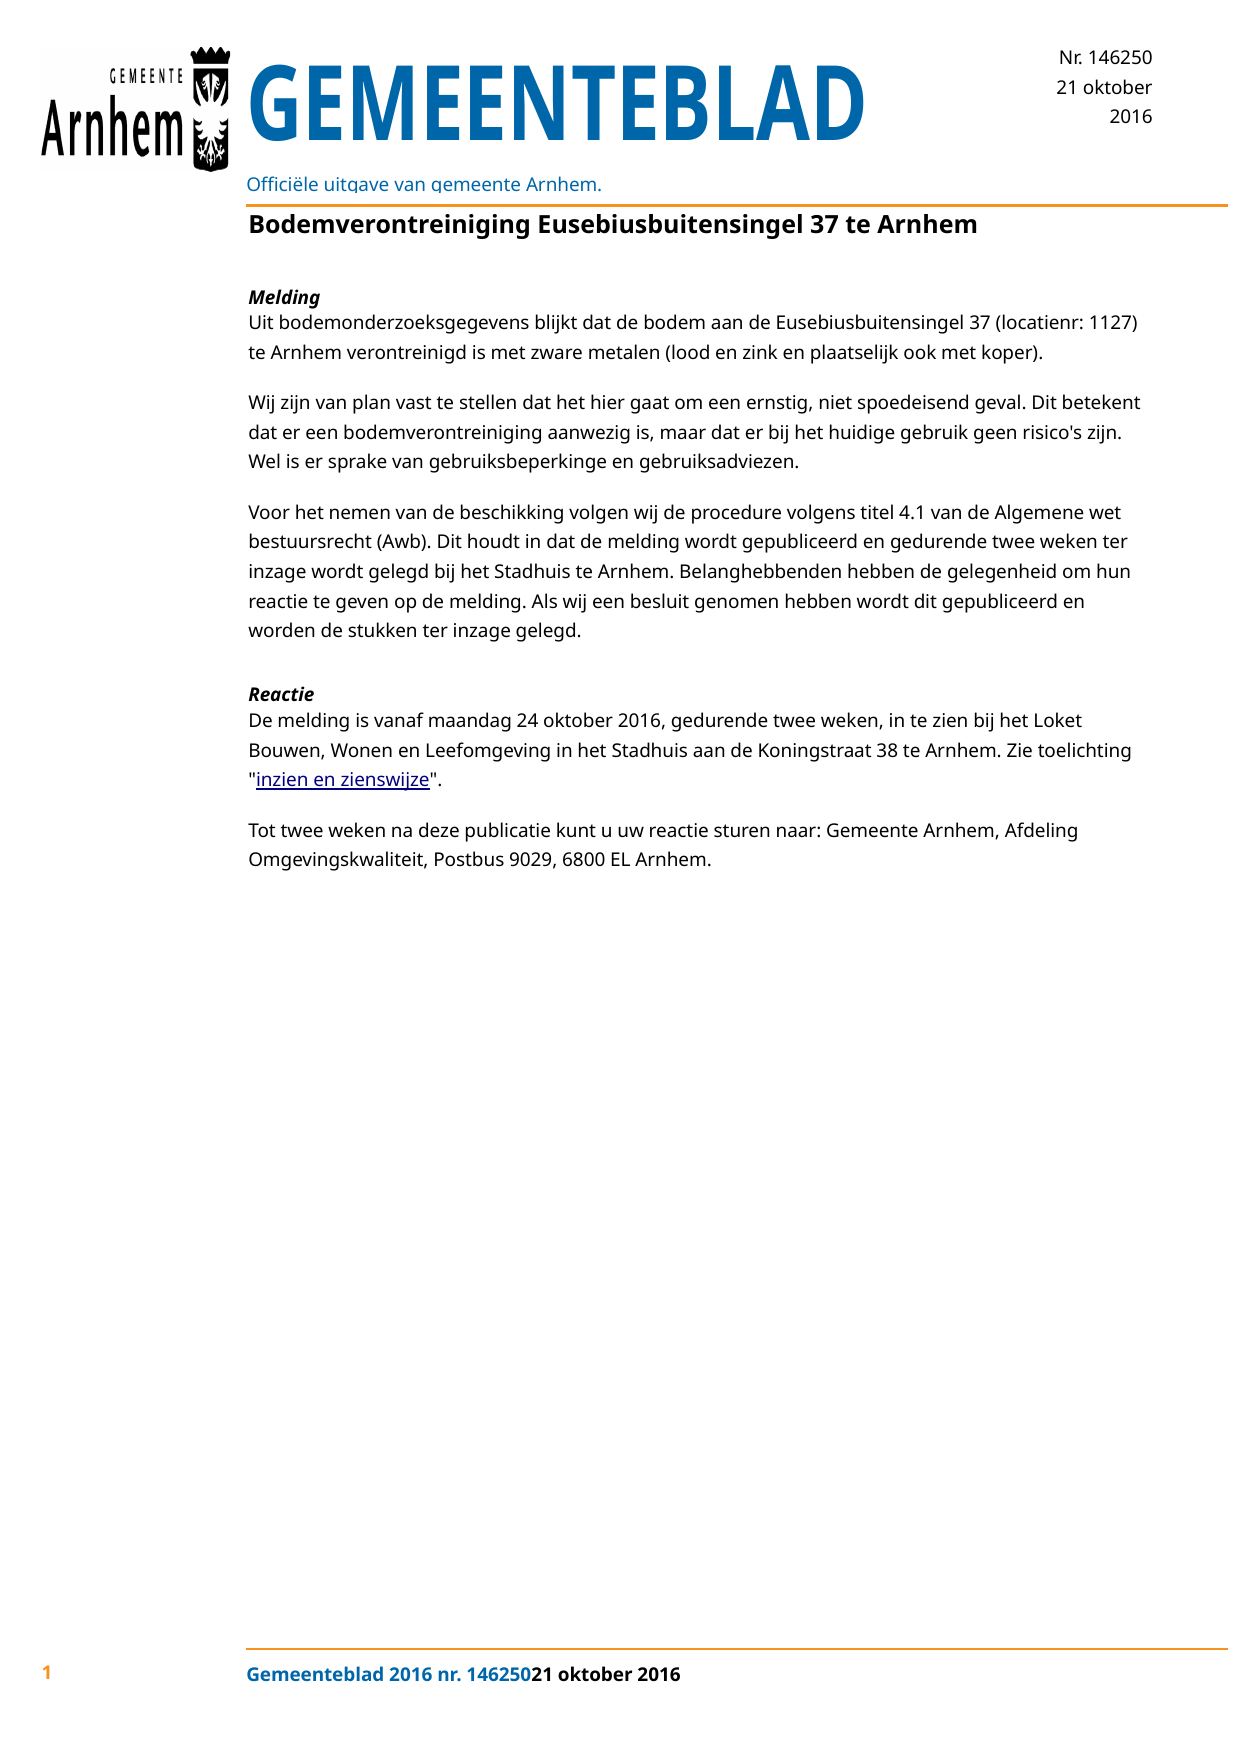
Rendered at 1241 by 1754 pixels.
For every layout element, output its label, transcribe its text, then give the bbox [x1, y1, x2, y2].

text Bodemverontreiniging Eusebiusbuitensingel 37 te Arnhem [248, 207, 1152, 241]
text Voor het nemen van de beschikking volgen wij de procedure volgens titel 4.1 van de Algemene wet bestuursrecht (Awb). Dit houdt in dat de melding wordt gepubliceerd en gedurende twee weken ter inzage wordt gelegd bij het Stadhuis te Arnhem. Belanghebbenden hebben de gelegenheid om hun reactie te geven op de melding. Als wij een besluit genomen hebben wordt dit gepubliceerd en worden de stukken ter inzage gelegd. [248, 499, 1152, 643]
text Tot twee weken na deze publicatie kunt u uw reactie sturen naar: Gemeente Arnhem, Afdeling Omgevingskwaliteit, Postbus 9029, 6800 EL Arnhem. [248, 817, 1152, 872]
text Reactie [248, 681, 1152, 707]
picture [41, 47, 231, 172]
text Wij zijn van plan vast te stellen dat het hier gaat om een ernstig, niet spoedeisend geval. Dit betekent dat er een bodemverontreiniging aanwezig is, maar dat er bij het huidige gebruik geen risico's zijn. Wel is er sprake van gebruiksbeperkinge en gebruiksadviezen. [248, 389, 1152, 474]
text Uit bodemonderzoeksgegevens blijkt dat de bodem aan de Eusebiusbuitensingel 37 (locatienr: 1127) te Arnhem verontreinigd is met zware metalen (lood en zink en plaatselijk ook met koper). [248, 309, 1152, 365]
text Melding [248, 284, 1152, 309]
text De melding is vanaf maandag 24 oktober 2016, gedurende twee weken, in te zien bij het Loket Bouwen, Wonen en Leefomgeving in het Stadhuis aan de Koningstraat 38 te Arnhem. Zie toelichting "inzien en zienswijze". [248, 707, 1152, 792]
